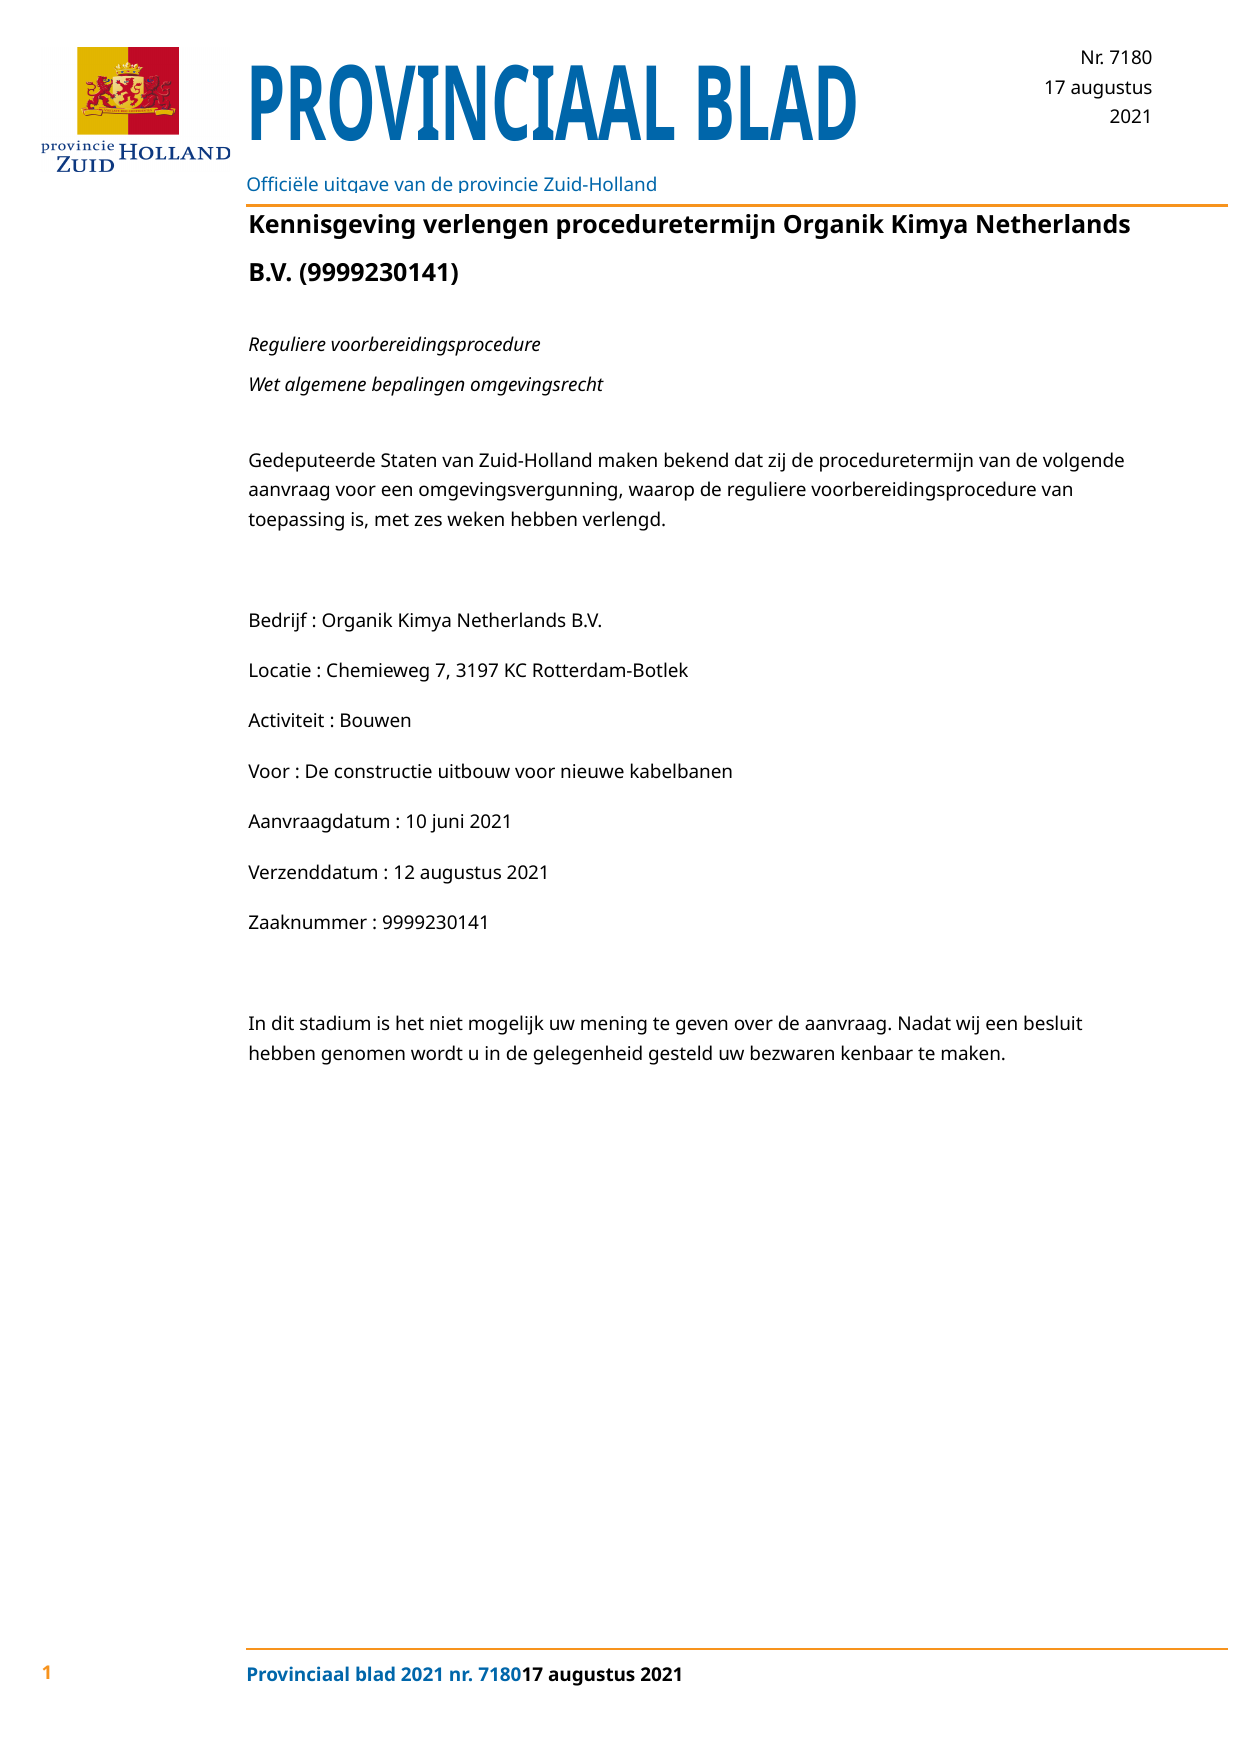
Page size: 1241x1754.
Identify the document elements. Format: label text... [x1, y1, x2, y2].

text Aanvraagdatum : 10 juni 2021 [248, 808, 1152, 834]
text Locatie : Chemieweg 7, 3197 KC Rotterdam-Botlek [248, 657, 1152, 683]
text Voor : De constructie uitbouw voor nieuwe kabelbanen [248, 758, 1152, 784]
text Gedeputeerde Staten van Zuid-Holland maken bekend dat zij de proceduretermijn van de volgende aanvraag voor een omgevingsvergunning, waarop de reguliere voorbereidingsprocedure van toepassing is, met zes weken hebben verlengd. [248, 447, 1152, 532]
text Verzenddatum : 12 augustus 2021 [248, 859, 1152, 885]
text Bedrijf : Organik Kimya Netherlands B.V. [248, 607, 1152, 633]
text Reguliere voorbereidingsprocedure [248, 331, 1152, 357]
text In dit stadium is het niet mogelijk uw mening te geven over de aanvraag. Nadat wij een besluit hebben genomen wordt u in de gelegenheid gesteld uw bezwaren kenbaar te maken. [248, 1010, 1152, 1066]
text Kennisgeving verlengen proceduretermijn Organik Kimya Netherlands B.V. (9999230141) [248, 207, 1152, 288]
picture [41, 47, 231, 172]
text Wet algemene bepalingen omgevingsrecht [248, 371, 1152, 396]
text Activiteit : Bouwen [248, 708, 1152, 733]
text Zaaknummer : 9999230141 [248, 909, 1152, 935]
